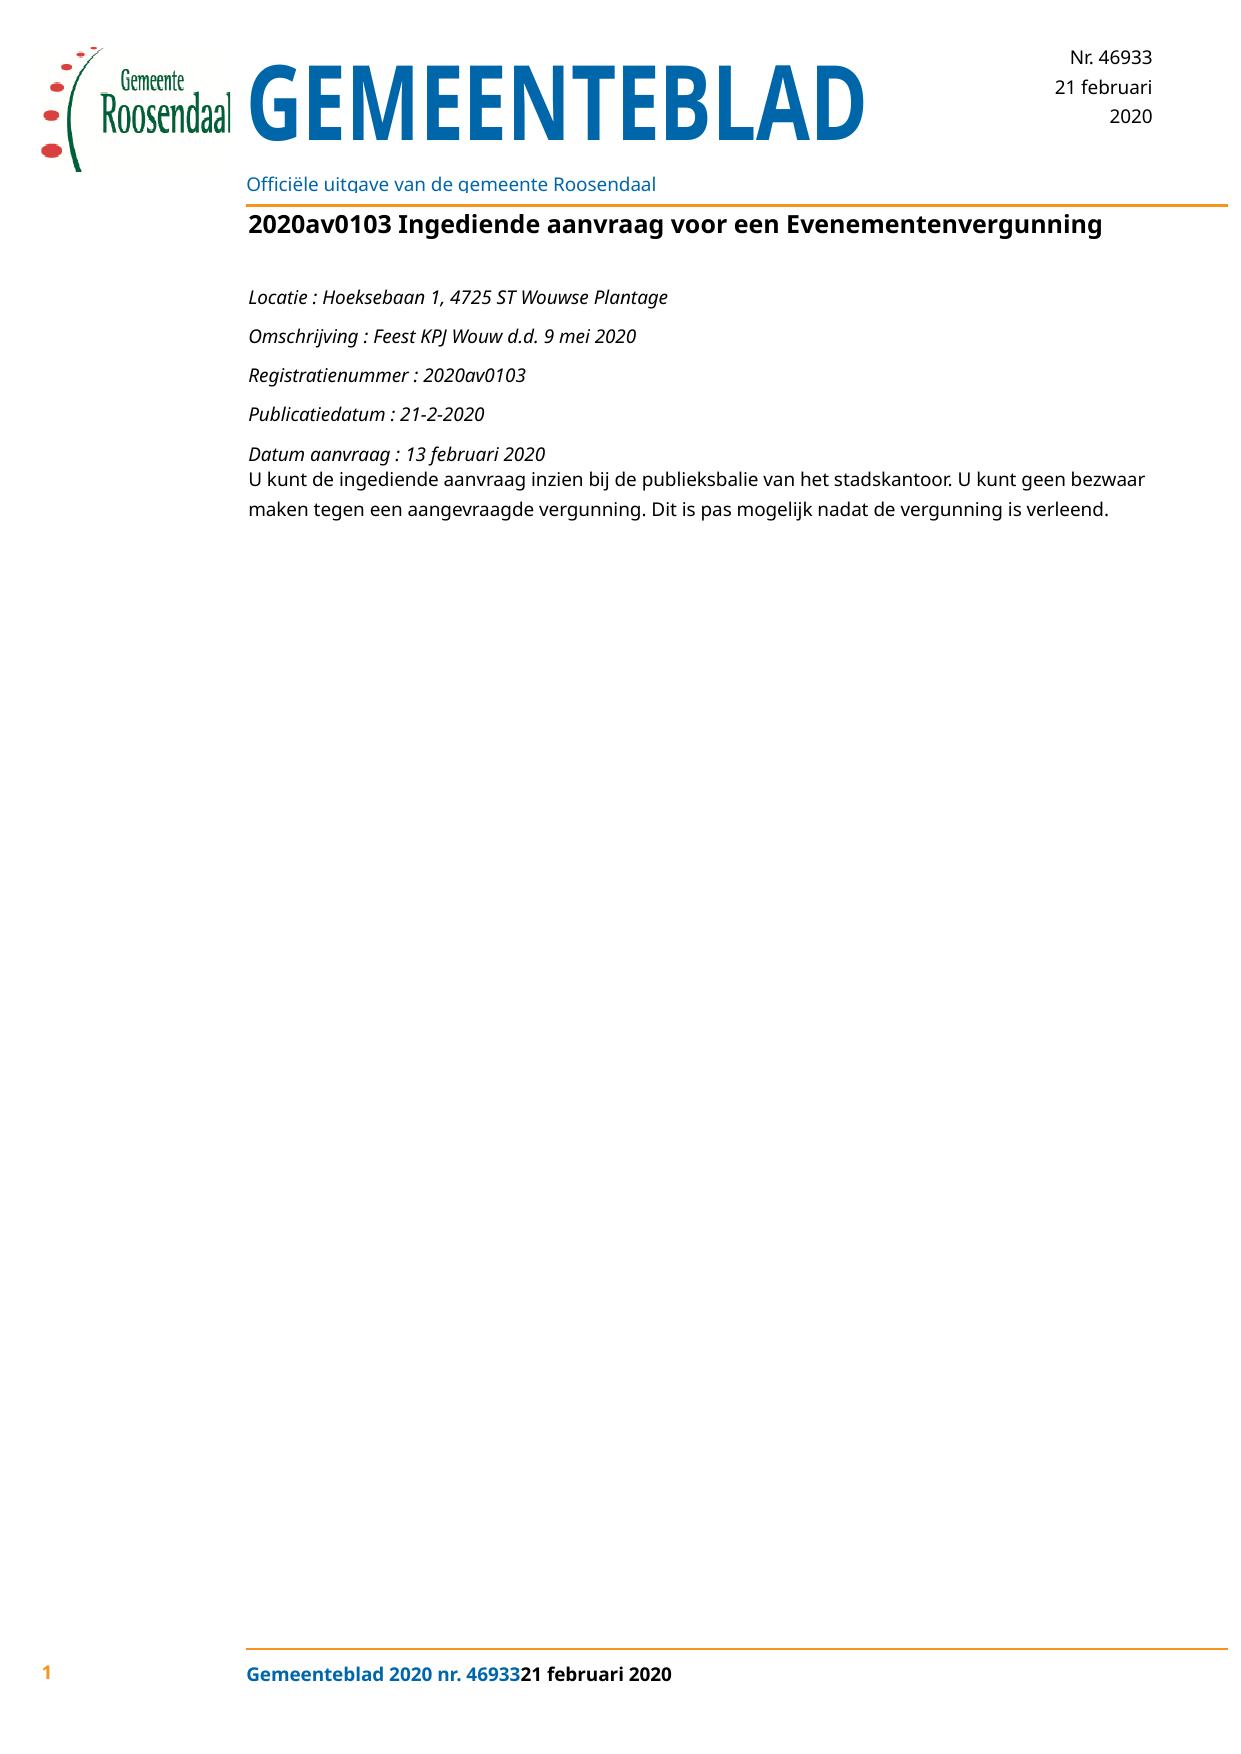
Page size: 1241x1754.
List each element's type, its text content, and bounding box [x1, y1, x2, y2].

picture [41, 47, 231, 172]
text U kunt de ingediende aanvraag inzien bij de publieksbalie van het stadskantoor. U kunt geen bezwaar maken tegen een aangevraagde vergunning. Dit is pas mogelijk nadat de vergunning is verleend. [248, 467, 1152, 522]
text Locatie : Hoeksebaan 1, 4725 ST Wouwse Plantage [248, 284, 1152, 309]
text Datum aanvraag : 13 februari 2020 [248, 441, 1152, 467]
text Publicatiedatum : 21-2-2020 [248, 402, 1152, 427]
text 2020av0103 Ingediende aanvraag voor een Evenementenvergunning [248, 207, 1152, 241]
text Registratienummer : 2020av0103 [248, 362, 1152, 388]
text Omschrijving : Feest KPJ Wouw d.d. 9 mei 2020 [248, 323, 1152, 349]
